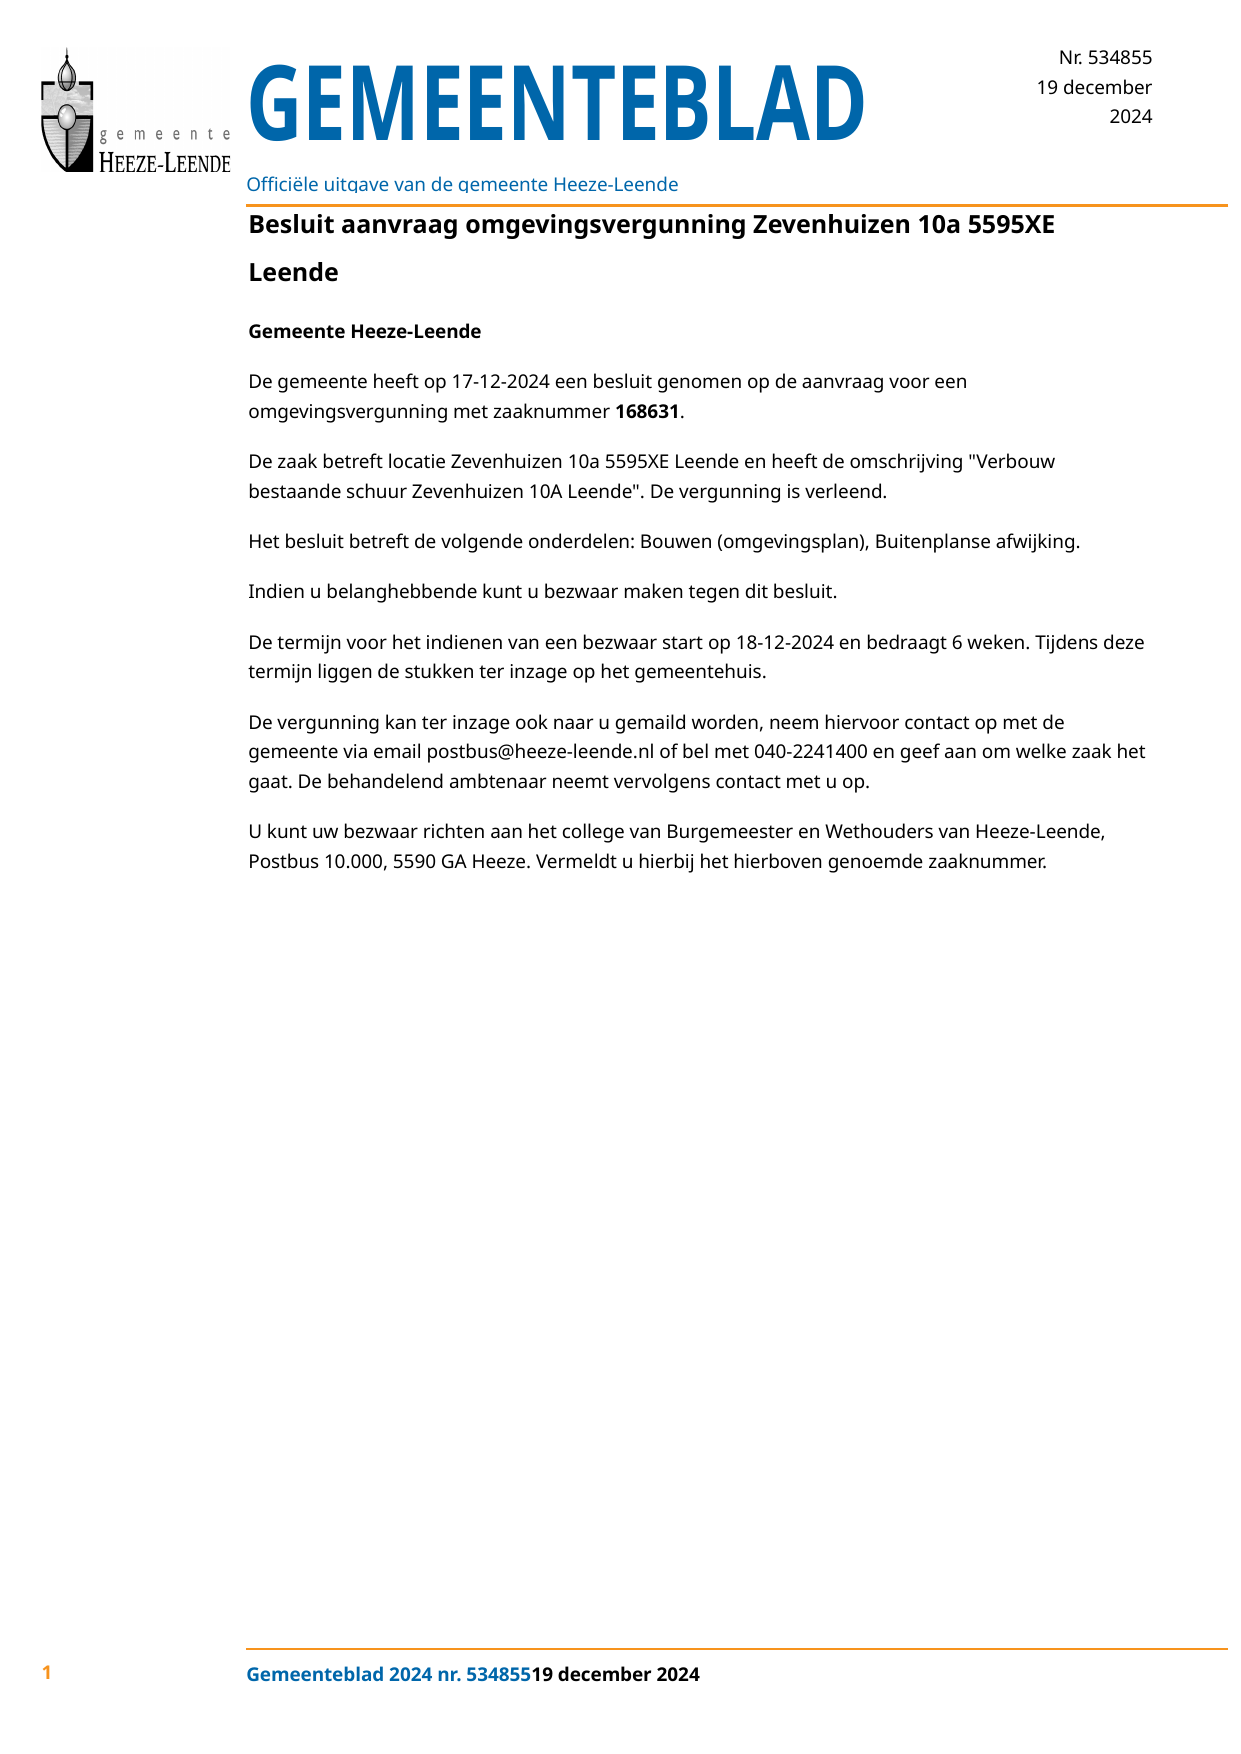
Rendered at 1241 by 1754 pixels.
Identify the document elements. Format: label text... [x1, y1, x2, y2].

picture [41, 47, 231, 172]
text Besluit aanvraag omgevingsvergunning Zevenhuizen 10a 5595XE Leende [248, 207, 1152, 288]
text De gemeente heeft op 17-12-2024 een besluit genomen op de aanvraag voor een omgevingsvergunning met zaaknummer 168631. [248, 368, 1152, 424]
text Het besluit betreft de volgende onderdelen: Bouwen (omgevingsplan), Buitenplanse afwijking. [248, 528, 1152, 554]
text Gemeente Heeze-Leende [248, 318, 1152, 344]
text De zaak betreft locatie Zevenhuizen 10a 5595XE Leende en heeft de omschrijving "Verbouw bestaande schuur Zevenhuizen 10A Leende". De vergunning is verleend. [248, 448, 1152, 504]
text De vergunning kan ter inzage ook naar u gemaild worden, neem hiervoor contact op met de gemeente via email postbus@heeze-leende.nl of bel met 040-2241400 en geef aan om welke zaak het gaat. De behandelend ambtenaar neemt vervolgens contact met u op. [248, 709, 1152, 794]
text De termijn voor het indienen van een bezwaar start op 18-12-2024 en bedraagt 6 weken. Tijdens deze termijn liggen de stukken ter inzage op het gemeentehuis. [248, 629, 1152, 684]
text Indien u belanghebbende kunt u bezwaar maken tegen dit besluit. [248, 579, 1152, 604]
text U kunt uw bezwaar richten aan het college van Burgemeester en Wethouders van Heeze-Leende, Postbus 10.000, 5590 GA Heeze. Vermeldt u hierbij het hierboven genoemde zaaknummer. [248, 819, 1152, 874]
